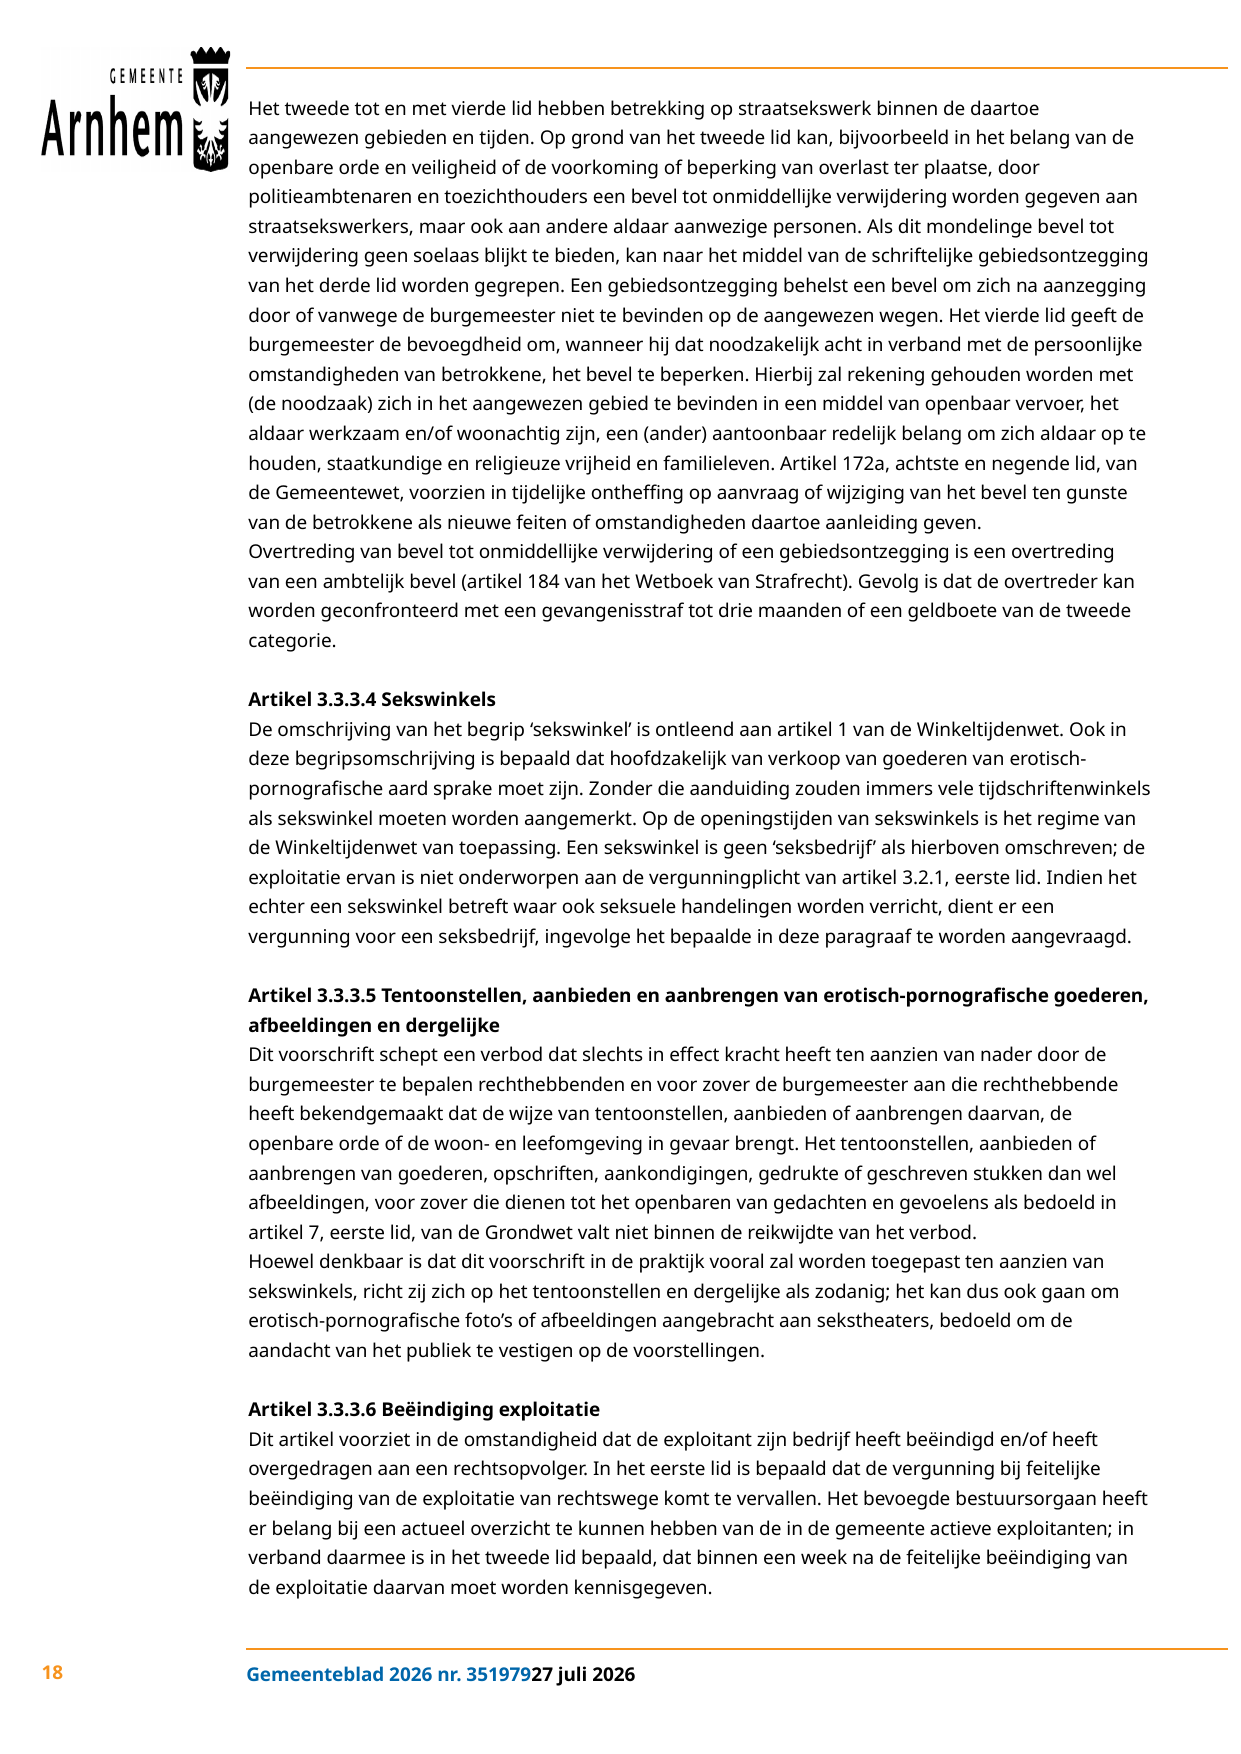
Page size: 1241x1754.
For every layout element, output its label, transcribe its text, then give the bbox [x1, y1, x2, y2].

text Artikel 3.3.3.4 Sekswinkels [248, 686, 1152, 712]
text Dit voorschrift schept een verbod dat slechts in effect kracht heeft ten aanzien van nader door de burgemeester te bepalen rechthebbenden en voor zover de burgemeester aan die rechthebbende heeft bekendgemaakt dat de wijze van tentoonstellen, aanbieden of aanbrengen daarvan, de openbare orde of de woon- en leefomgeving in gevaar brengt. Het tentoonstellen, aanbieden of aanbrengen van goederen, opschriften, aankondigingen, gedrukte of geschreven stukken dan wel afbeeldingen, voor zover die dienen tot het openbaren van gedachten en gevoelens als bedoeld in artikel 7, eerste lid, van de Grondwet valt niet binnen de reikwijdte van het verbod. [248, 1041, 1152, 1245]
text Dit artikel voorziet in de omstandigheid dat de exploitant zijn bedrijf heeft beëindigd en/of heeft overgedragen aan een rechtsopvolger. In het eerste lid is bepaald dat de vergunning bij feitelijke beëindiging van de exploitatie van rechtswege komt te vervallen. Het bevoegde bestuursorgaan heeft er belang bij een actueel overzicht te kunnen hebben van de in de gemeente actieve exploitanten; in verband daarmee is in het tweede lid bepaald, dat binnen een week na de feitelijke beëindiging van de exploitatie daarvan moet worden kennisgegeven. [248, 1426, 1152, 1600]
text Het tweede tot en met vierde lid hebben betrekking op straatsekswerk binnen de daartoe aangewezen gebieden en tijden. Op grond van het tweede lid kan, bijvoorbeeld in het belang van de openbare orde en veiligheid of de voorkoming of beperking van overlast ter plaatse, door politieambtenaren en toezichthouders een bevel tot onmiddellijke verwijdering worden gegeven aan straatsekswerkers, maar ook aan andere aldaar aanwezige personen. Als dit mondelinge bevel tot verwijdering geen soelaas blijkt te bieden, kan naar het middel van de schriftelijke gebiedsontzegging van het derde lid worden gegrepen. Een gebiedsontzegging behelst een bevel om zich na aanzegging door of vanwege de burgemeester niet te bevinden op de aangewezen wegen. Het vierde lid geeft de burgemeester de bevoegdheid om, wanneer hij dat noodzakelijk acht in verband met de persoonlijke omstandigheden van betrokkene, het bevel te beperken. Hierbij zal rekening gehouden worden met (de noodzaak) zich in het aangewezen gebied te bevinden in een middel van openbaar vervoer, het aldaar werkzaam en/of woonachtig zijn, een (ander) aantoonbaar redelijk belang om zich aldaar op te houden, staatkundige en religieuze vrijheid en familieleven. Artikel 172a, achtste en negende lid, van de Gemeentewet, voorzien in tijdelijke ontheffing op aanvraag of wijziging van het bevel ten gunste van de betrokkene als nieuwe feiten of omstandigheden daartoe aanleiding geven. [248, 95, 1152, 535]
text De omschrijving van het begrip ‘sekswinkel’ is ontleend aan artikel 1 van de Winkeltijdenwet. Ook in deze begripsomschrijving is bepaald dat hoofdzakelijk van verkoop van goederen van erotisch-pornografische aard sprake moet zijn. Zonder die aanduiding zouden immers vele tijdschriftenwinkels als sekswinkel moeten worden aangemerkt. Op de openingstijden van sekswinkels is het regime van de Winkeltijdenwet van toepassing. Een sekswinkel is geen ‘seksbedrijf’ als hierboven omschreven; de exploitatie ervan is niet onderworpen aan de vergunningplicht van artikel 3.2.1, eerste lid. Indien het echter een sekswinkel betreft waar ook seksuele handelingen worden verricht, dient er een vergunning voor een seksbedrijf, ingevolge het bepaalde in deze paragraaf te worden aangevraagd. [248, 716, 1152, 949]
text Overtreding van bevel tot onmiddellijke verwijdering of een gebiedsontzegging is een overtreding van een ambtelijk bevel (artikel 184 van het Wetboek van Strafrecht). Gevolg is dat de overtreder kan worden geconfronteerd met een gevangenisstraf tot drie maanden of een geldboete van de tweede categorie. [248, 538, 1152, 653]
text Hoewel denkbaar is dat dit voorschrift in de praktijk vooral zal worden toegepast ten aanzien van sekswinkels, richt zij zich op het tentoonstellen en dergelijke als zodanig; het kan dus ook gaan om erotisch-pornografische foto’s of afbeeldingen aangebracht aan sekstheaters, bedoeld om de aandacht van het publiek te vestigen op de voorstellingen. [248, 1248, 1152, 1363]
picture [41, 47, 231, 172]
text Artikel 3.3.3.5 Tentoonstellen, aanbieden en aanbrengen van erotisch-pornografische goederen, afbeeldingen en dergelijke [248, 982, 1152, 1038]
text Artikel 3.3.3.6 Beëindiging exploitatie [248, 1396, 1152, 1422]
